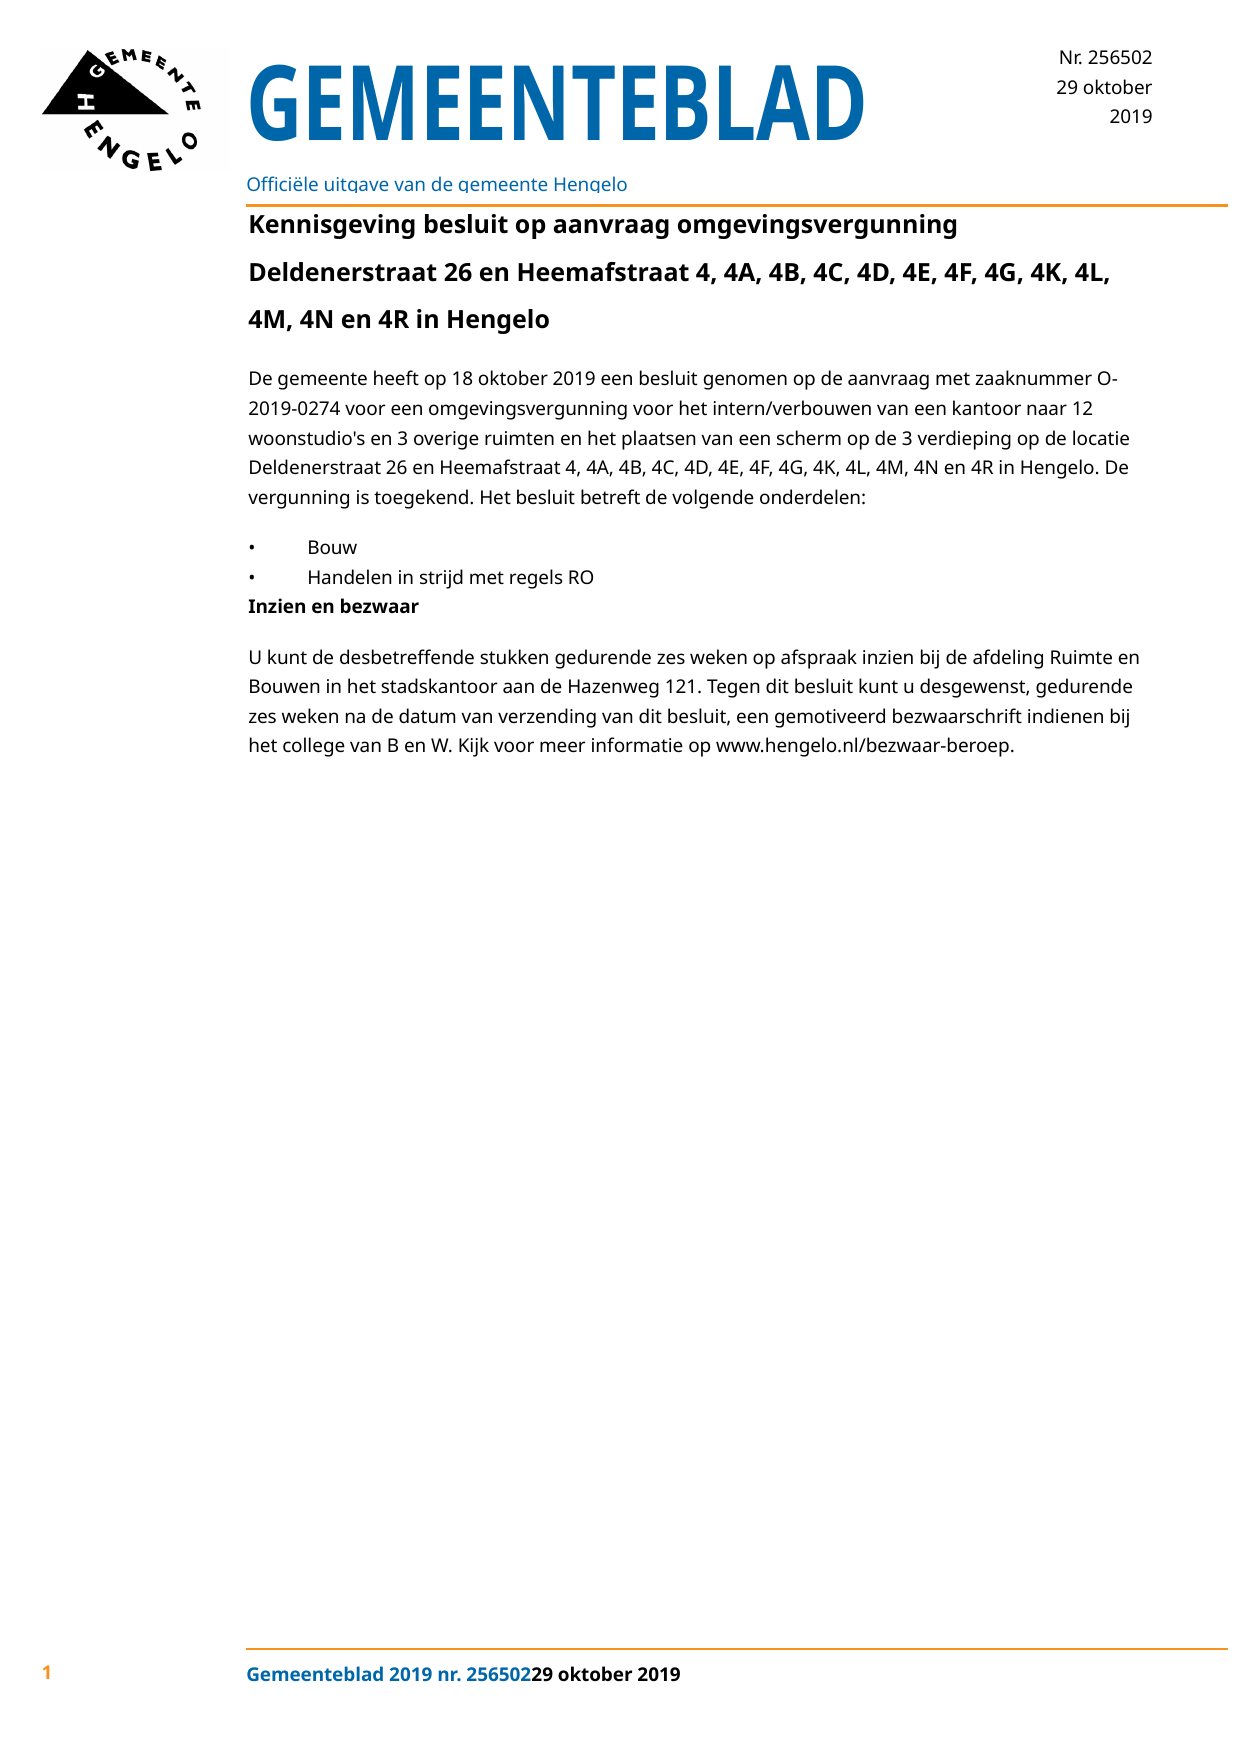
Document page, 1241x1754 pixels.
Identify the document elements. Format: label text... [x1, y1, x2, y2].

text U kunt de desbetreffende stukken gedurende zes weken op afspraak inzien bij de afdeling Ruimte en Bouwen in het stadskantoor aan de Hazenweg 121. Tegen dit besluit kunt u desgewenst, gedurende zes weken na de datum van verzending van dit besluit, een gemotiveerd bezwaarschrift indienen bij het college van B en W. Kijk voor meer informatie op www.hengelo.nl/bezwaar-beroep. [248, 644, 1152, 758]
list Bouw [248, 534, 1152, 560]
text Kennisgeving besluit op aanvraag omgevingsvergunning Deldenerstraat 26 en Heemafstraat 4, 4A, 4B, 4C, 4D, 4E, 4F, 4G, 4K, 4L, 4M, 4N en 4R in Hengelo [248, 207, 1152, 336]
text Inzien en bezwaar [248, 593, 1152, 619]
picture [41, 47, 231, 172]
text De gemeente heeft op 18 oktober 2019 een besluit genomen op de aanvraag met zaaknummer O-2019-0274 voor een omgevingsvergunning voor het intern/verbouwen van een kantoor naar 12 woonstudio's en 3 overige ruimten en het plaatsen van een scherm op de 3 verdieping op de locatie Deldenerstraat 26 en Heemafstraat 4, 4A, 4B, 4C, 4D, 4E, 4F, 4G, 4K, 4L, 4M, 4N en 4R in Hengelo. De vergunning is toegekend. Het besluit betreft de volgende onderdelen: [248, 366, 1152, 509]
list Handelen in strijd met regels RO [248, 564, 1152, 589]
